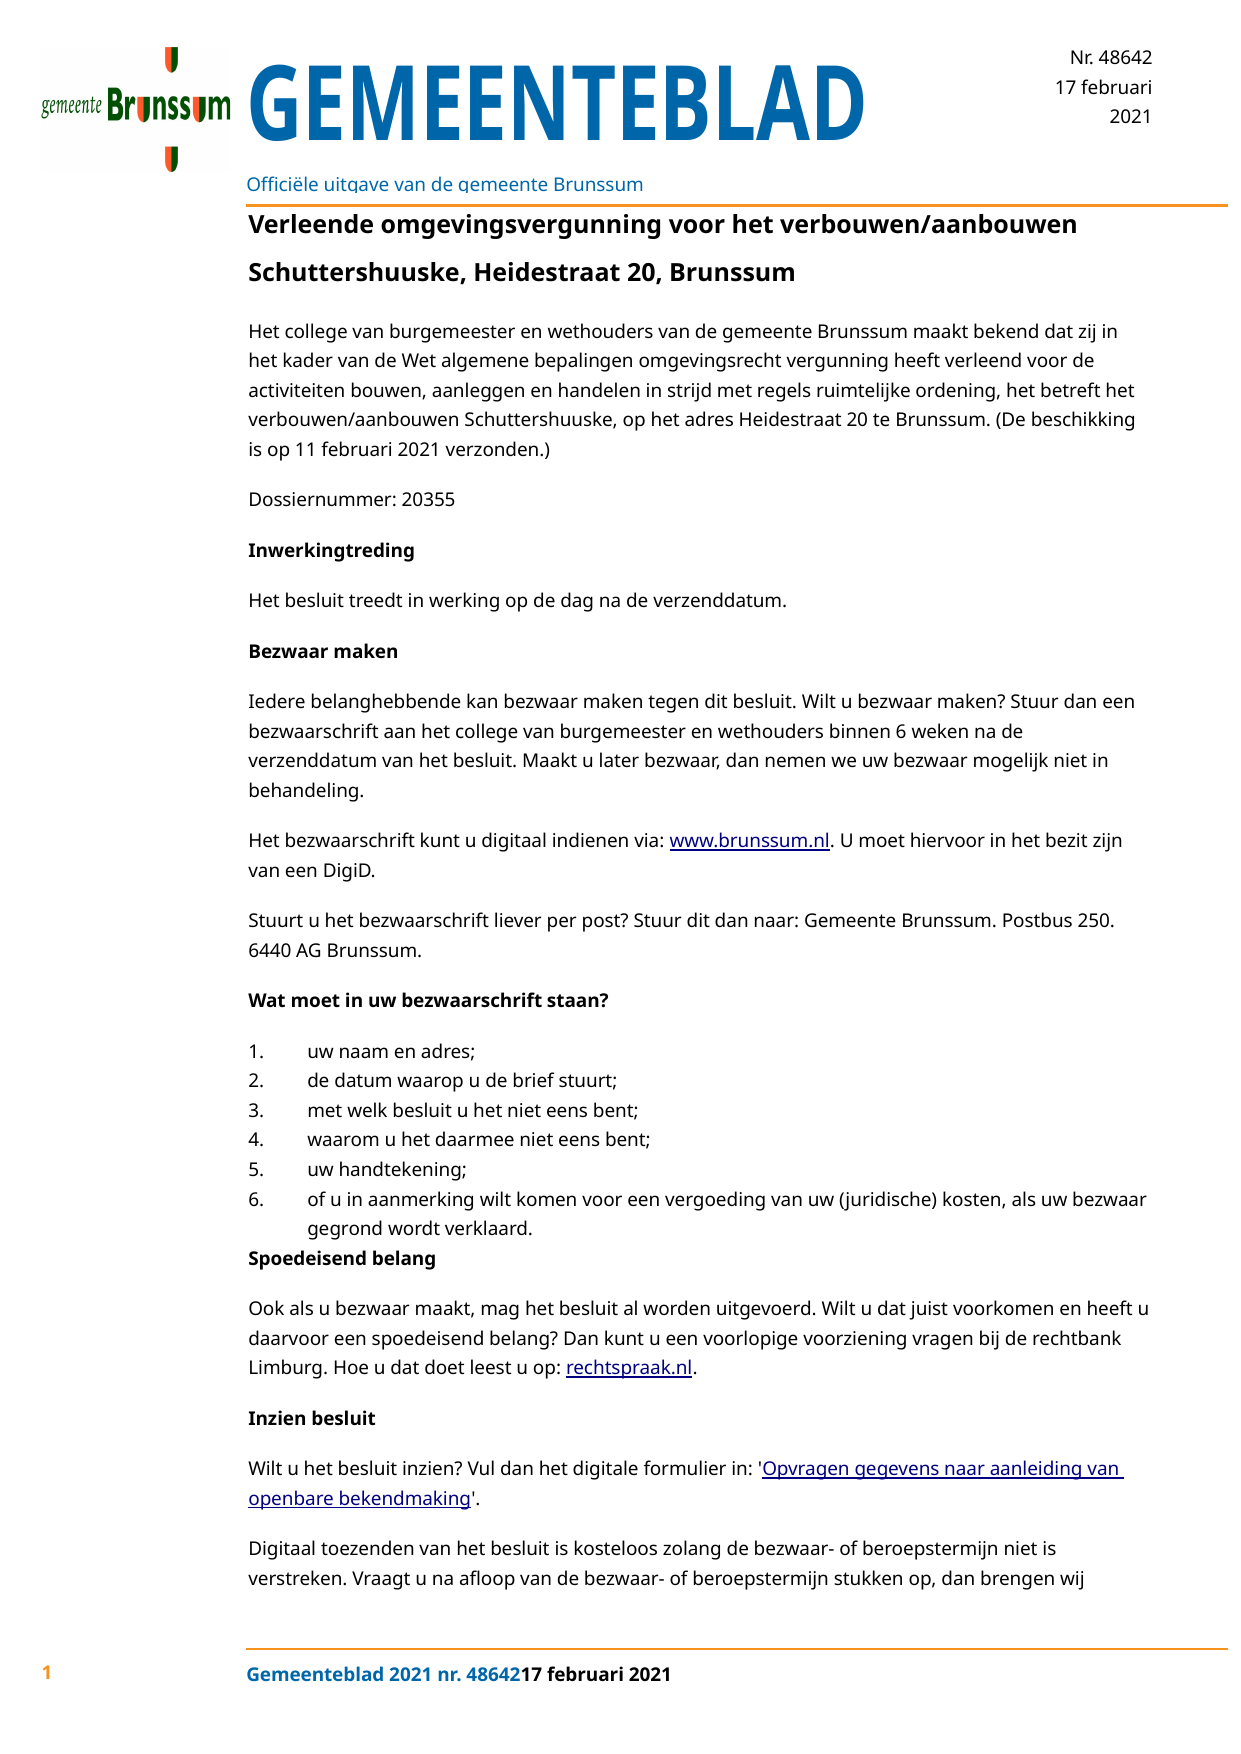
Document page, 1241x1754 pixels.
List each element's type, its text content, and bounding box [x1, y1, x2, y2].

text Dossiernummer: 20355 [248, 487, 1152, 512]
picture [41, 47, 231, 172]
list met welk besluit u het niet eens bent; [248, 1097, 1152, 1123]
list uw handtekening; [248, 1156, 1152, 1182]
text Verleende omgevingsvergunning voor het verbouwen/aanbouwen Schuttershuuske, Heidestraat 20, Brunssum [248, 207, 1152, 288]
text Spoedeisend belang [248, 1245, 1152, 1271]
text Inwerkingtreding [248, 537, 1152, 563]
list uw naam en adres; [248, 1038, 1152, 1064]
text Wat moet in uw bezwaarschrift staan? [248, 987, 1152, 1013]
text Inzien besluit [248, 1405, 1152, 1431]
text Wilt u het besluit inzien? Vul dan het digitale formulier in: 'Opvragen gegevens naar aanleiding van openbare bekendmaking'. [248, 1455, 1152, 1511]
text Het bezwaarschrift kunt u digitaal indienen via: www.brunssum.nl. U moet hiervoor in het bezit zijn van een DigiD. [248, 827, 1152, 883]
text Het besluit treedt in werking op de dag na de verzenddatum. [248, 587, 1152, 613]
text Bezwaar maken [248, 638, 1152, 664]
list of u in aanmerking wilt komen voor een vergoeding van uw (juridische) kosten, als uw bezwaar gegrond wordt verklaard. [248, 1186, 1152, 1241]
text Het college van burgemeester en wethouders van de gemeente Brunssum maakt bekend dat zij in het kader van de Wet algemene bepalingen omgevingsrecht vergunning heeft verleend voor de activiteiten bouwen, aanleggen en handelen in strijd met regels ruimtelijke ordening, het betreft het verbouwen/aanbouwen Schuttershuuske, op het adres Heidestraat 20 te Brunssum. (De beschikking is op 11 februari 2021 verzonden.) [248, 318, 1152, 462]
text Stuurt u het bezwaarschrift liever per post? Stuur dit dan naar: Gemeente Brunssum. Postbus 250. 6440 AG Brunssum. [248, 907, 1152, 963]
text Ook als u bezwaar maakt, mag het besluit al worden uitgevoerd. Wilt u dat juist voorkomen en heeft u daarvoor een spoedeisend belang? Dan kunt u een voorlopige voorziening vragen bij de rechtbank Limburg. Hoe u dat doet leest u op: rechtspraak.nl. [248, 1295, 1152, 1380]
text Iedere belanghebbende kan bezwaar maken tegen dit besluit. Wilt u bezwaar maken? Stuur dan een bezwaarschrift aan het college van burgemeester en wethouders binnen 6 weken na de verzenddatum van het besluit. Maakt u later bezwaar, dan nemen we uw bezwaar mogelijk niet in behandeling. [248, 688, 1152, 803]
list de datum waarop u de brief stuurt; [248, 1067, 1152, 1093]
list waarom u het daarmee niet eens bent; [248, 1127, 1152, 1152]
text Digitaal toezenden van het besluit is kosteloos zolang de bezwaar- of beroepstermijn niet is verstreken. Vraagt u na afloop van de bezwaar- of beroepstermijn stukken op, dan brengen wij [248, 1535, 1152, 1591]
